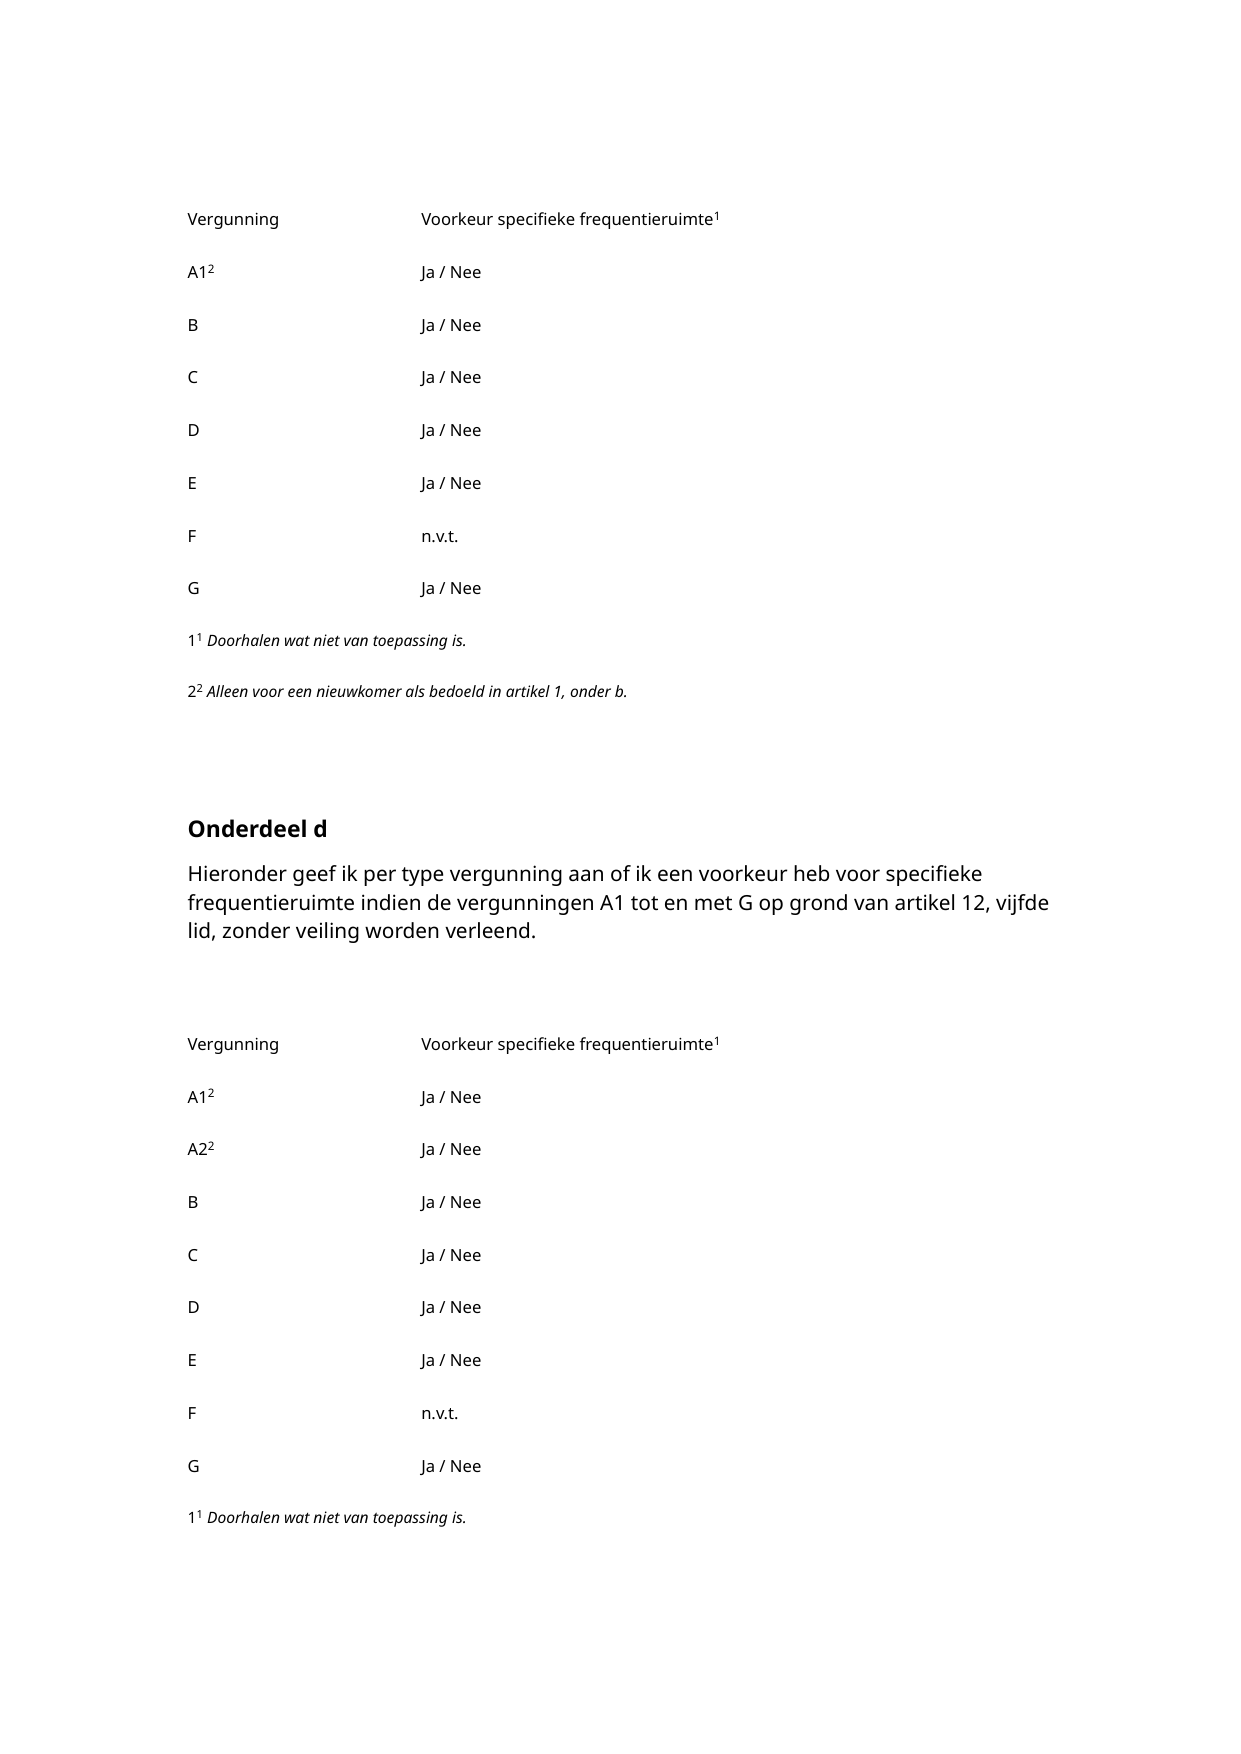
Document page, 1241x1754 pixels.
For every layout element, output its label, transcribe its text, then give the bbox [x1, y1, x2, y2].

table_cell 11 Doorhalen wat niet van toepassing is. [188, 1507, 1053, 1558]
table_cell Ja / Nee [421, 577, 1053, 629]
table_cell A12 [188, 1085, 421, 1138]
table_cell Ja / Nee [421, 366, 1053, 419]
text Hieronder geef ik per type vergunning aan of ik een voorkeur heb voor specifieke frequentieruimte indien de vergunningen A1 tot en met G op grond van artikel 12, vijfde lid, zonder veiling worden verleend. [187, 859, 1053, 944]
table_cell Ja / Nee [421, 471, 1053, 524]
table_cell B [188, 1191, 421, 1243]
table_cell C [188, 366, 421, 419]
table_cell D [188, 419, 421, 471]
table_cell Ja / Nee [421, 1296, 1053, 1349]
table_cell Ja / Nee [421, 1349, 1053, 1401]
table_cell 11 Doorhalen wat niet van toepassing is. 22 Alleen voor een nieuwkomer als bedoeld in artikel 1, onder b. [188, 630, 1053, 732]
table_header Voorkeur specifieke frequentieruimte1 [421, 1033, 1053, 1085]
table_cell A22 [188, 1138, 421, 1191]
table_cell E [188, 471, 421, 524]
table_cell Ja / Nee [421, 261, 1053, 313]
table_cell Ja / Nee [421, 313, 1053, 366]
table_cell G [188, 1454, 421, 1507]
table_cell F [188, 524, 421, 577]
table_cell n.v.t. [421, 524, 1053, 577]
table_cell F [188, 1401, 421, 1454]
table_cell Ja / Nee [421, 1085, 1053, 1138]
table_cell D [188, 1296, 421, 1349]
table_cell E [188, 1349, 421, 1401]
table_cell Ja / Nee [421, 1454, 1053, 1507]
table_header Voorkeur specifieke frequentieruimte1 [421, 208, 1053, 261]
table_cell Ja / Nee [421, 1138, 1053, 1191]
table_cell C [188, 1243, 421, 1296]
table_cell G [188, 577, 421, 629]
table_header Vergunning [188, 208, 421, 261]
table_cell A12 [188, 261, 421, 313]
table_cell B [188, 313, 421, 366]
table_cell Ja / Nee [421, 1243, 1053, 1296]
subtitle Onderdeel d [187, 813, 1053, 844]
table_cell Ja / Nee [421, 419, 1053, 471]
table_cell n.v.t. [421, 1401, 1053, 1454]
table_cell Ja / Nee [421, 1191, 1053, 1243]
table_header Vergunning [188, 1033, 421, 1085]
